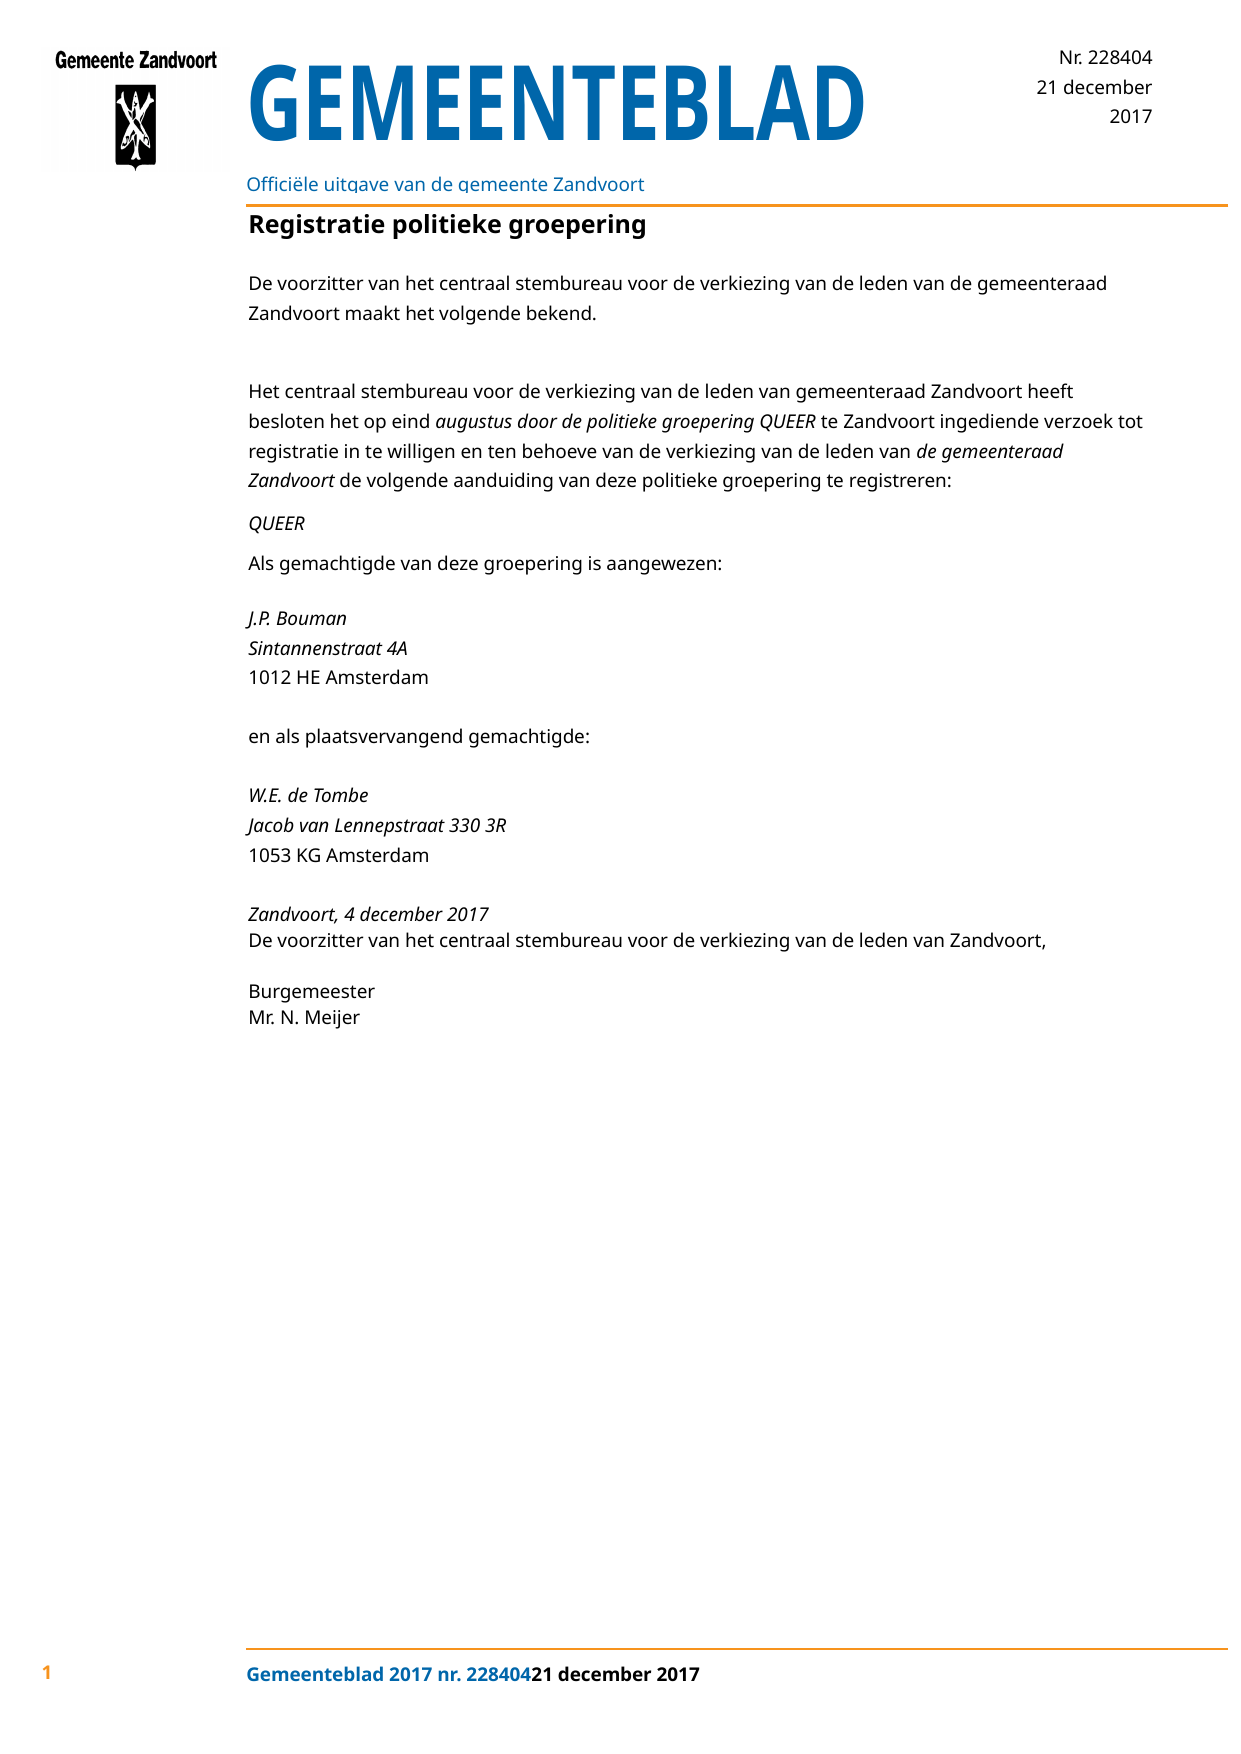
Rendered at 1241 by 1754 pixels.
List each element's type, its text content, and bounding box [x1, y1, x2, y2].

text 1053 KG Amsterdam [248, 842, 1152, 868]
text Het centraal stembureau voor de verkiezing van de leden van gemeenteraad Zandvoort heeft besloten het op eind augustus door de politieke groepering QUEER te Zandvoort ingediende verzoek tot registratie in te willigen en ten behoeve van de verkiezing van de leden van de gemeenteraad Zandvoort de volgende aanduiding van deze politieke groepering te registreren: [248, 379, 1152, 493]
text 1012 HE Amsterdam [248, 664, 1152, 690]
text W.E. de Tombe [248, 783, 1152, 808]
text QUEER [248, 511, 1152, 536]
text Burgemeester [248, 978, 1152, 1004]
picture [41, 47, 231, 172]
text Sintannenstraat 4A [248, 635, 1152, 661]
text De voorzitter van het centraal stembureau voor de verkiezing van de leden van de gemeenteraad Zandvoort maakt het volgende bekend. [248, 270, 1152, 326]
text Zandvoort, 4 december 2017 [248, 901, 1152, 927]
text J.P. Bouman [248, 605, 1152, 631]
text Jacob van Lennepstraat 330 3R [248, 812, 1152, 838]
text Registratie politieke groepering [248, 207, 1152, 241]
text Mr. N. Meijer [248, 1004, 1152, 1030]
text Als gemachtigde van deze groepering is aangewezen: [248, 550, 1152, 576]
text en als plaatsvervangend gemachtigde: [248, 723, 1152, 749]
text De voorzitter van het centraal stembureau voor de verkiezing van de leden van Zandvoort, [248, 927, 1152, 952]
